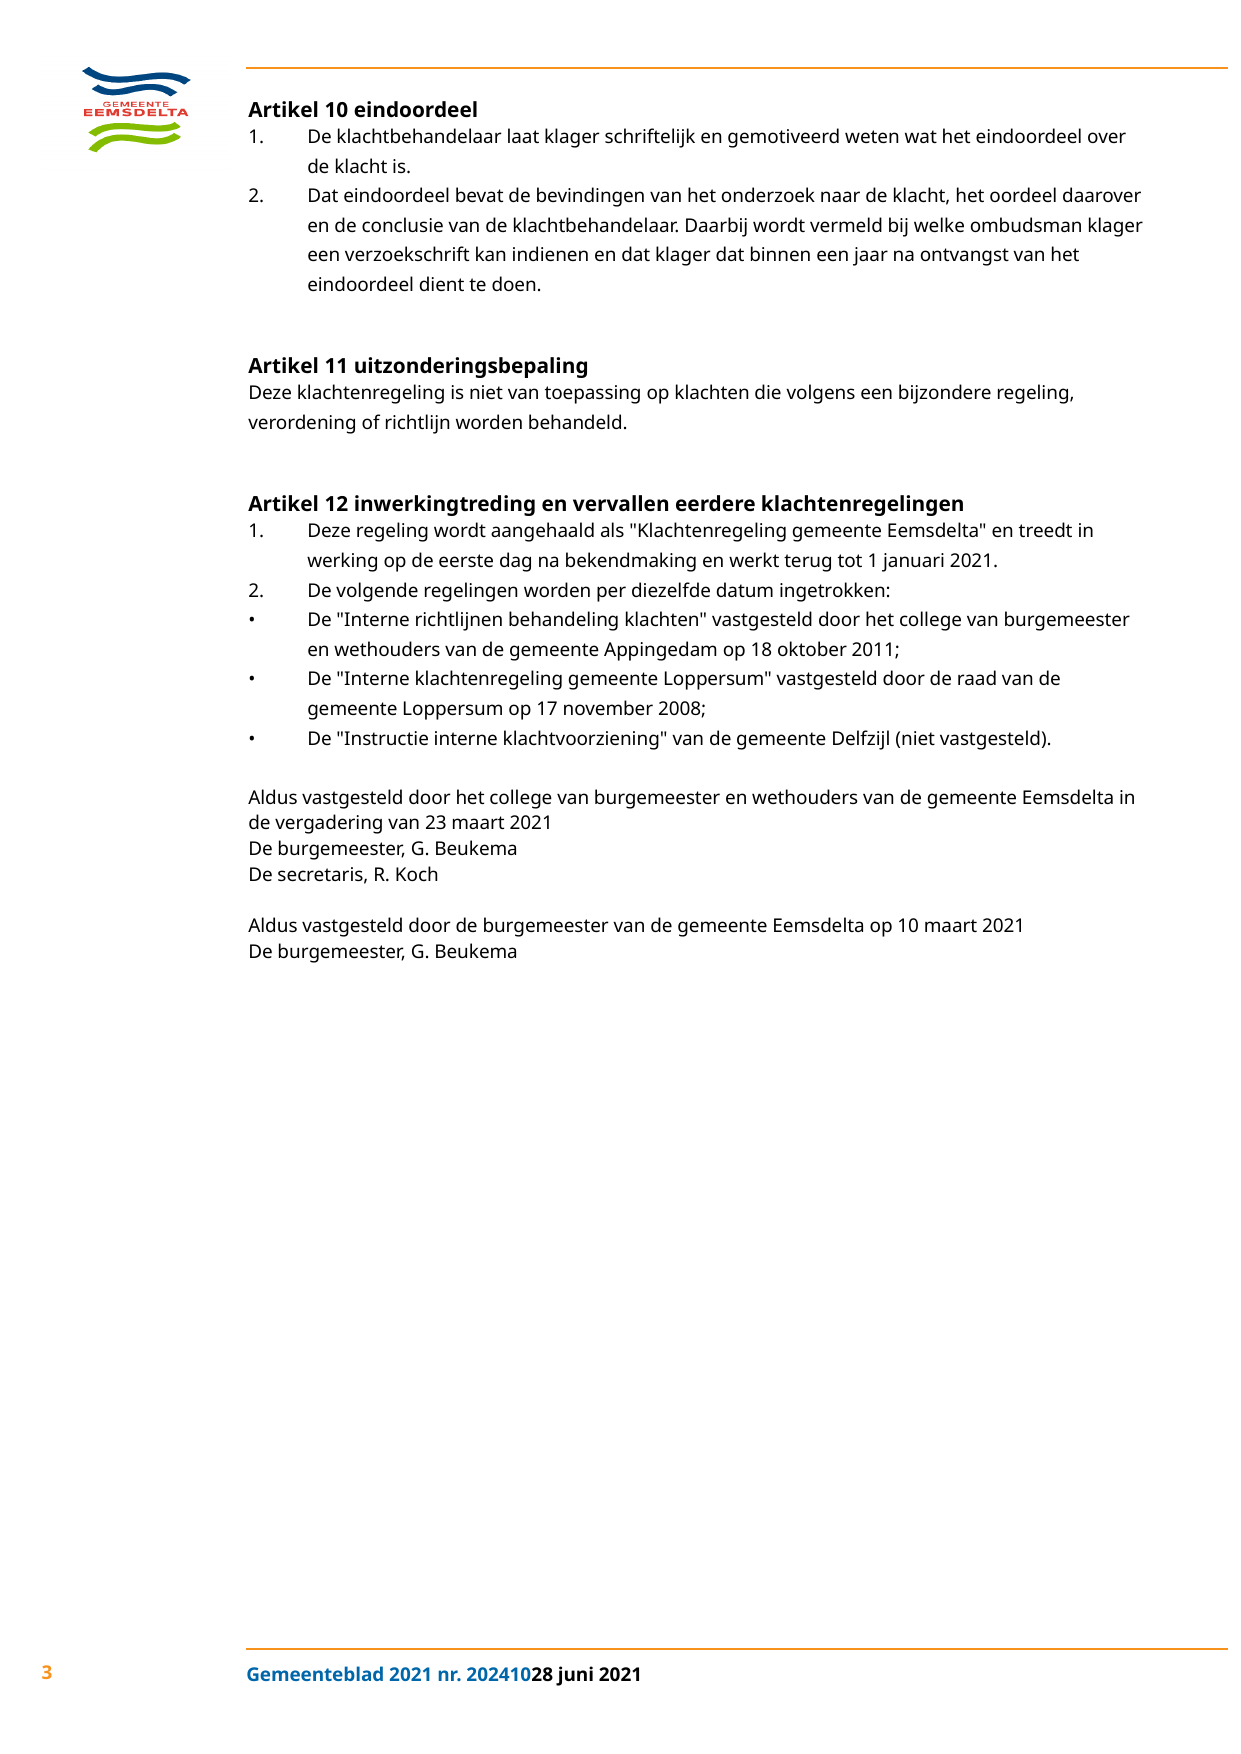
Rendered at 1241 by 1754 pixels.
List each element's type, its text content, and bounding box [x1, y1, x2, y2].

list Deze regeling wordt aangehaald als "Klachtenregeling gemeente Eemsdelta" en treedt in werking op de eerste dag na bekendmaking en werkt terug tot 1 januari 2021. [248, 518, 1152, 573]
list De volgende regelingen worden per diezelfde datum ingetrokken: [248, 577, 1152, 602]
text De burgemeester, G. Beukema [248, 938, 1152, 964]
list De "Interne klachtenregeling gemeente Loppersum" vastgesteld door de raad van de gemeente Loppersum op 17 november 2008; [248, 666, 1152, 721]
text De secretaris, R. Koch [248, 861, 1152, 887]
list De klachtbehandelaar laat klager schriftelijk en gemotiveerd weten wat het eindoordeel over de klacht is. [248, 123, 1152, 178]
text Deze klachtenregeling is niet van toepassing op klachten die volgens een bijzondere regeling, verordening of richtlijn worden behandeld. [248, 379, 1152, 435]
text De burgemeester, G. Beukema [248, 835, 1152, 861]
list Dat eindoordeel bevat de bevindingen van het onderzoek naar de klacht, het oordeel daarover en de conclusie van de klachtbehandelaar. Daarbij wordt vermeld bij welke ombudsman klager een verzoekschrift kan indienen en dat klager dat binnen een jaar na ontvangst van het eindoordeel dient te doen. [248, 182, 1152, 297]
list De "Instructie interne klachtvoorziening" van de gemeente Delfzijl (niet vastgesteld). [248, 725, 1152, 750]
text Aldus vastgesteld door de burgemeester van de gemeente Eemsdelta op 10 maart 2021 [248, 912, 1152, 938]
text Artikel 10 eindoordeel [248, 95, 1152, 123]
text Aldus vastgesteld door het college van burgemeester en wethouders van de gemeente Eemsdelta in de vergadering van 23 maart 2021 [248, 784, 1152, 835]
picture [41, 47, 231, 172]
text Artikel 12 inwerkingtreding en vervallen eerdere klachtenregelingen [248, 489, 1152, 518]
text Artikel 11 uitzonderingsbepaling [248, 351, 1152, 379]
list De "Interne richtlijnen behandeling klachten" vastgesteld door het college van burgemeester en wethouders van de gemeente Appingedam op 18 oktober 2011; [248, 606, 1152, 662]
